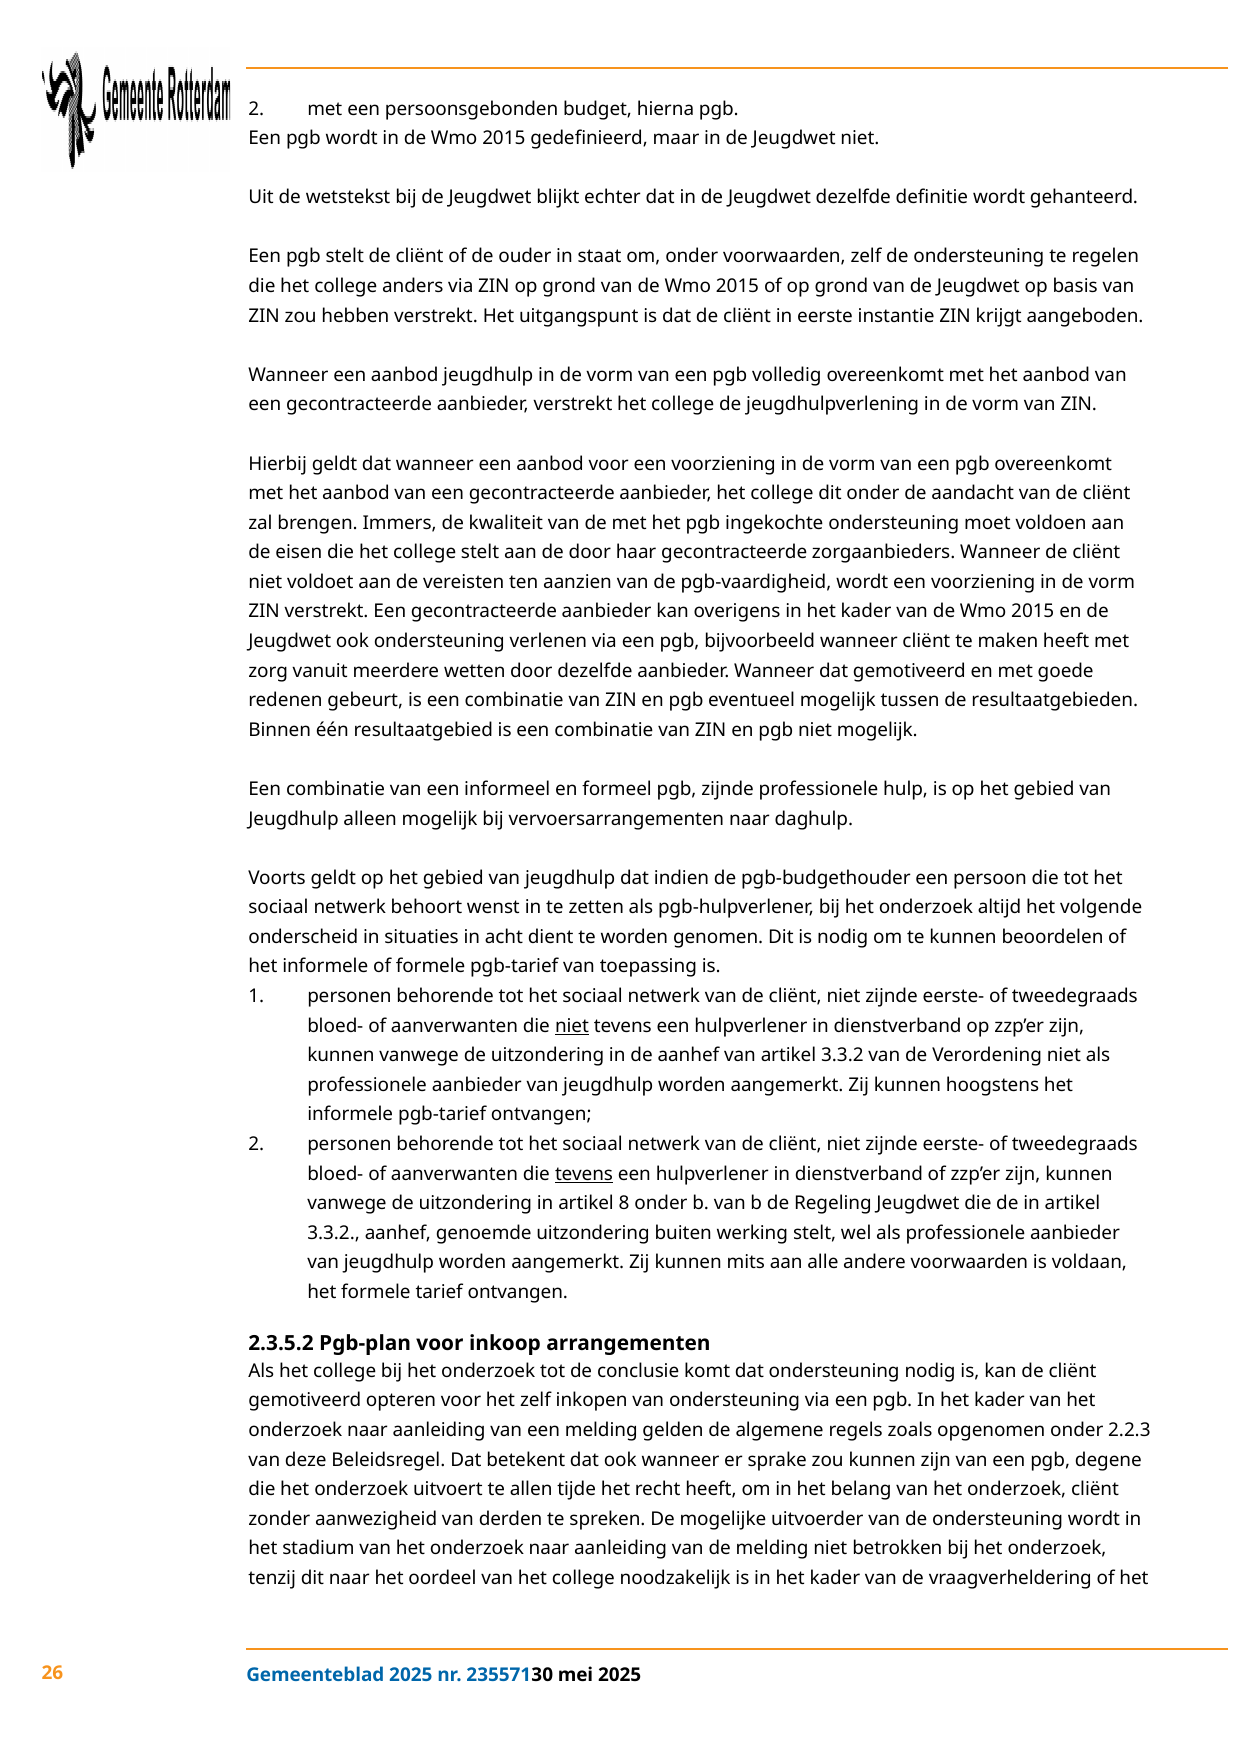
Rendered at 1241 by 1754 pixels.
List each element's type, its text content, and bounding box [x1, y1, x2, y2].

text Een combinatie van een informeel en formeel pgb, zijnde professionele hulp, is op het gebied van Jeugdhulp alleen mogelijk bij vervoersarrangementen naar daghulp. [248, 775, 1152, 831]
text Hierbij geldt dat wanneer een aanbod voor een voorziening in de vorm van een pgb overeenkomt met het aanbod van een gecontracteerde aanbieder, het college dit onder de aandacht van de cliënt zal brengen. Immers, de kwaliteit van de met het pgb ingekochte ondersteuning moet voldoen aan de eisen die het college stelt aan de door haar gecontracteerde zorgaanbieders. Wanneer de cliënt niet voldoet aan de vereisten ten aanzien van de pgb-vaardigheid, wordt een voorziening in de vorm ZIN verstrekt. Een gecontracteerde aanbieder kan overigens in het kader van de Wmo 2015 en de Jeugdwet ook ondersteuning verlenen via een pgb, bijvoorbeeld wanneer cliënt te maken heeft met zorg vanuit meerdere wetten door dezelfde aanbieder. Wanneer dat gemotiveerd en met goede redenen gebeurt, is een combinatie van ZIN en pgb eventueel mogelijk tussen de resultaatgebieden. Binnen één resultaatgebied is een combinatie van ZIN en pgb niet mogelijk. [248, 450, 1152, 742]
text Uit de wetstekst bij de Jeugdwet blijkt echter dat in de Jeugdwet dezelfde definitie wordt gehanteerd. [248, 183, 1152, 209]
text Voorts geldt op het gebied van jeugdhulp dat indien de pgb-budgethouder een persoon die tot het sociaal netwerk behoort wenst in te zetten als pgb-hulpverlener, bij het onderzoek altijd het volgende onderscheid in situaties in acht dient te worden genomen. Dit is nodig om te kunnen beoordelen of het informele of formele pgb-tarief van toepassing is. [248, 864, 1152, 978]
list personen behorende tot het sociaal netwerk van de cliënt, niet zijnde eerste- of tweedegraads bloed- of aanverwanten die niet tevens een hulpverlener in dienstverband op zzp’er zijn, kunnen vanwege de uitzondering in de aanhef van artikel 3.3.2 van de Verordening niet als professionele aanbieder van jeugdhulp worden aangemerkt. Zij kunnen hoogstens het informele pgb-tarief ontvangen; [248, 982, 1152, 1126]
text Een pgb stelt de cliënt of de ouder in staat om, onder voorwaarden, zelf de ondersteuning te regelen die het college anders via ZIN op grond van de Wmo 2015 of op grond van de Jeugdwet op basis van ZIN zou hebben verstrekt. Het uitgangspunt is dat de cliënt in eerste instantie ZIN krijgt aangeboden. [248, 243, 1152, 328]
picture [41, 47, 231, 172]
text Als het college bij het onderzoek tot de conclusie komt dat ondersteuning nodig is, kan de cliënt gemotiveerd opteren voor het zelf inkopen van ondersteuning via een pgb. In het kader van het onderzoek naar aanleiding van een melding gelden de algemene regels zoals opgenomen onder 2.2.3 van deze Beleidsregel. Dat betekent dat ook wanneer er sprake zou kunnen zijn van een pgb, degene die het onderzoek uitvoert te allen tijde het recht heeft, om in het belang van het onderzoek, cliënt zonder aanwezigheid van derden te spreken. De mogelijke uitvoerder van de ondersteuning wordt in het stadium van het onderzoek naar aanleiding van de melding niet betrokken bij het onderzoek, tenzij dit naar het oordeel van het college noodzakelijk is in het kader van de vraagverheldering of het [248, 1357, 1152, 1590]
text Een pgb wordt in de Wmo 2015 gedefinieerd, maar in de Jeugdwet niet. [248, 124, 1152, 150]
list personen behorende tot het sociaal netwerk van de cliënt, niet zijnde eerste- of tweedegraads bloed- of aanverwanten die tevens een hulpverlener in dienstverband of zzp’er zijn, kunnen vanwege de uitzondering in artikel 8 onder b. van b de Regeling Jeugdwet die de in artikel 3.3.2., aanhef, genoemde uitzondering buiten werking stelt, wel als professionele aanbieder van jeugdhulp worden aangemerkt. Zij kunnen mits aan alle andere voorwaarden is voldaan, het formele tarief ontvangen. [248, 1130, 1152, 1304]
list met een persoonsgebonden budget, hierna pgb. [248, 95, 1152, 121]
text 2.3.5.2 Pgb-plan voor inkoop arrangementen [248, 1328, 1152, 1357]
text Wanneer een aanbod jeugdhulp in de vorm van een pgb volledig overeenkomt met het aanbod van een gecontracteerde aanbieder, verstrekt het college de jeugdhulpverlening in de vorm van ZIN. [248, 361, 1152, 416]
